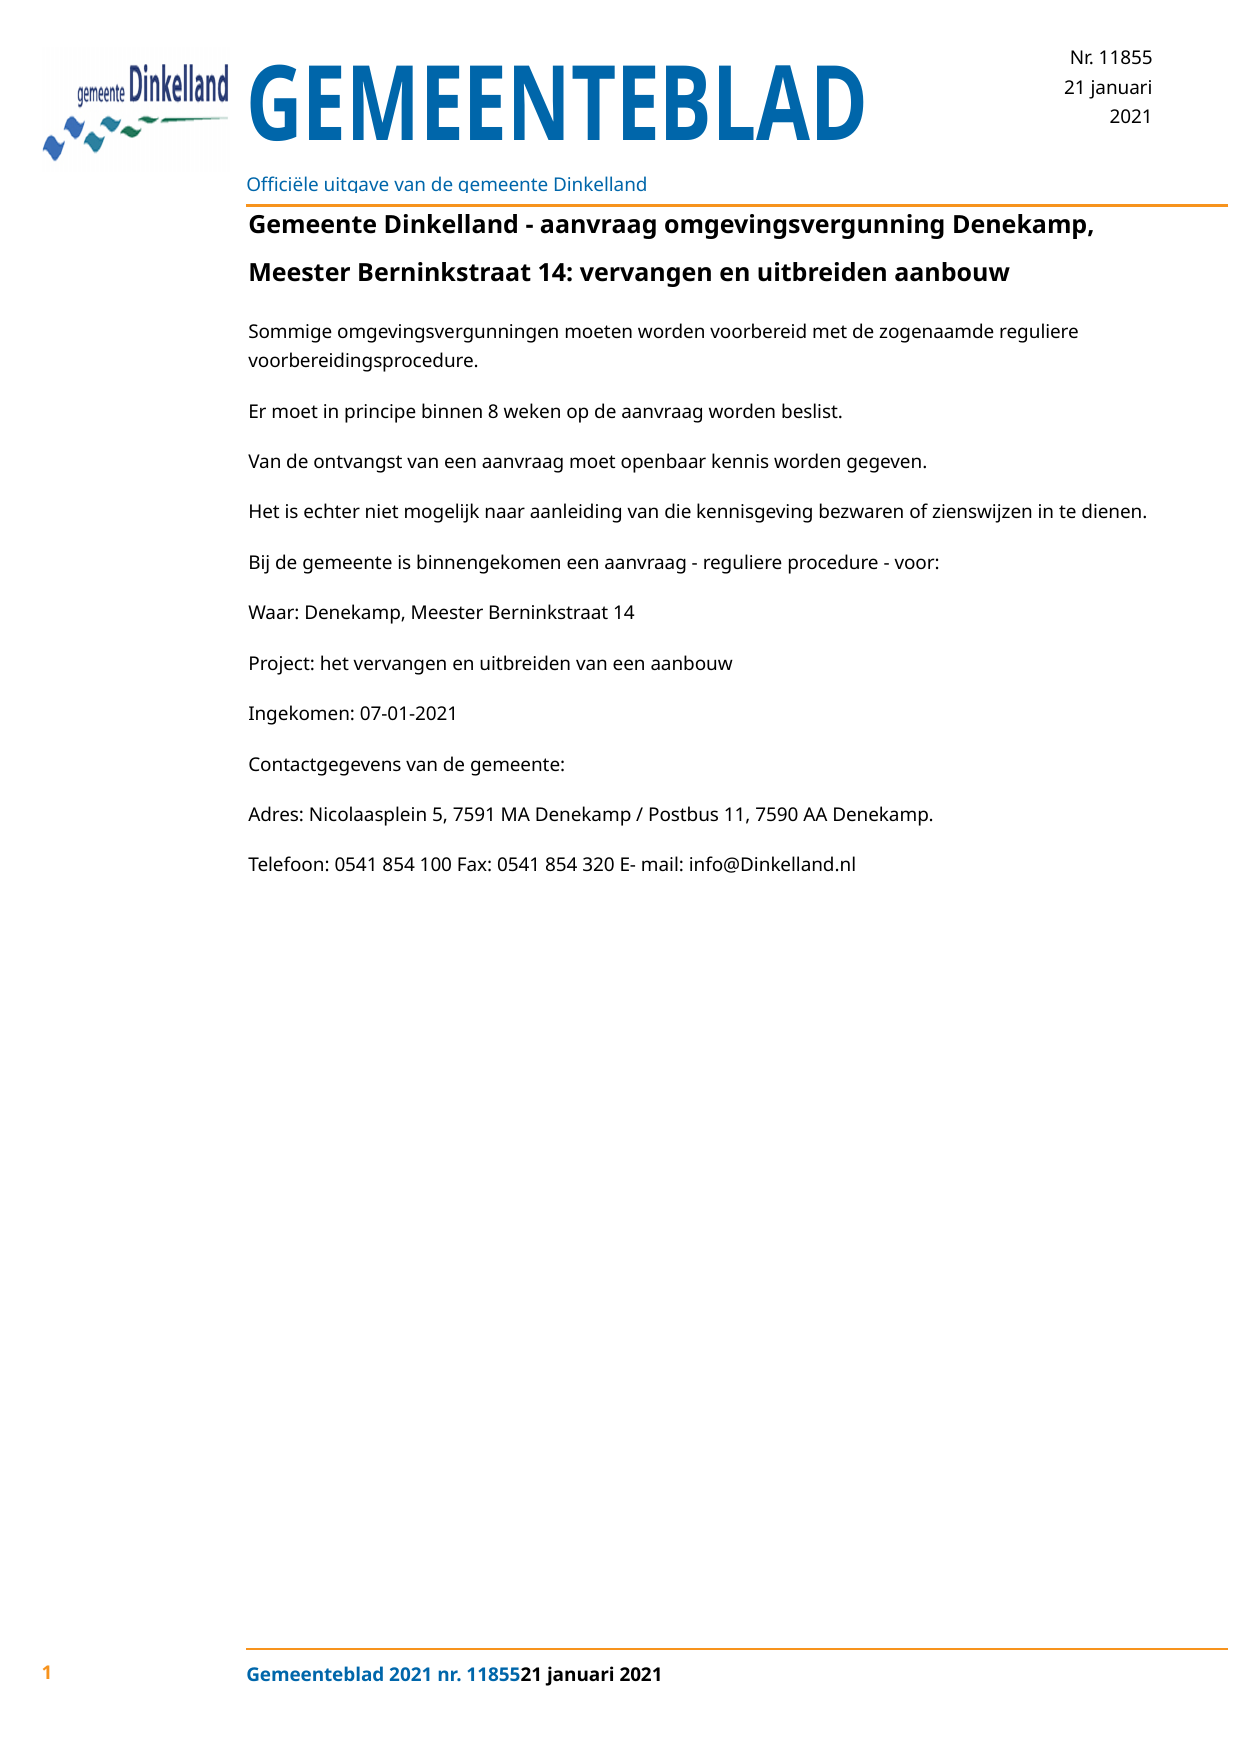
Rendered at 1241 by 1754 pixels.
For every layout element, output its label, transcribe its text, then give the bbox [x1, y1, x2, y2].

text Gemeente Dinkelland - aanvraag omgevingsvergunning Denekamp, Meester Berninkstraat 14: vervangen en uitbreiden aanbouw [248, 207, 1152, 288]
text Ingekomen: 07-01-2021 [248, 700, 1152, 726]
text Adres: Nicolaasplein 5, 7591 MA Denekamp / Postbus 11, 7590 AA Denekamp. [248, 801, 1152, 827]
picture [41, 47, 231, 172]
text Telefoon: 0541 854 100 Fax: 0541 854 320 E- mail: info@Dinkelland.nl [248, 852, 1152, 877]
text Van de ontvangst van een aanvraag moet openbaar kennis worden gegeven. [248, 448, 1152, 474]
text Het is echter niet mogelijk naar aanleiding van die kennisgeving bezwaren of zienswijzen in te dienen. [248, 499, 1152, 524]
text Contactgegevens van de gemeente: [248, 751, 1152, 777]
text Bij de gemeente is binnengekomen een aanvraag - reguliere procedure - voor: [248, 549, 1152, 575]
text Project: het vervangen en uitbreiden van een aanbouw [248, 650, 1152, 676]
text Sommige omgevingsvergunningen moeten worden voorbereid met de zogenaamde reguliere voorbereidingsprocedure. [248, 318, 1152, 373]
text Er moet in principe binnen 8 weken op de aanvraag worden beslist. [248, 398, 1152, 424]
text Waar: Denekamp, Meester Berninkstraat 14 [248, 599, 1152, 625]
